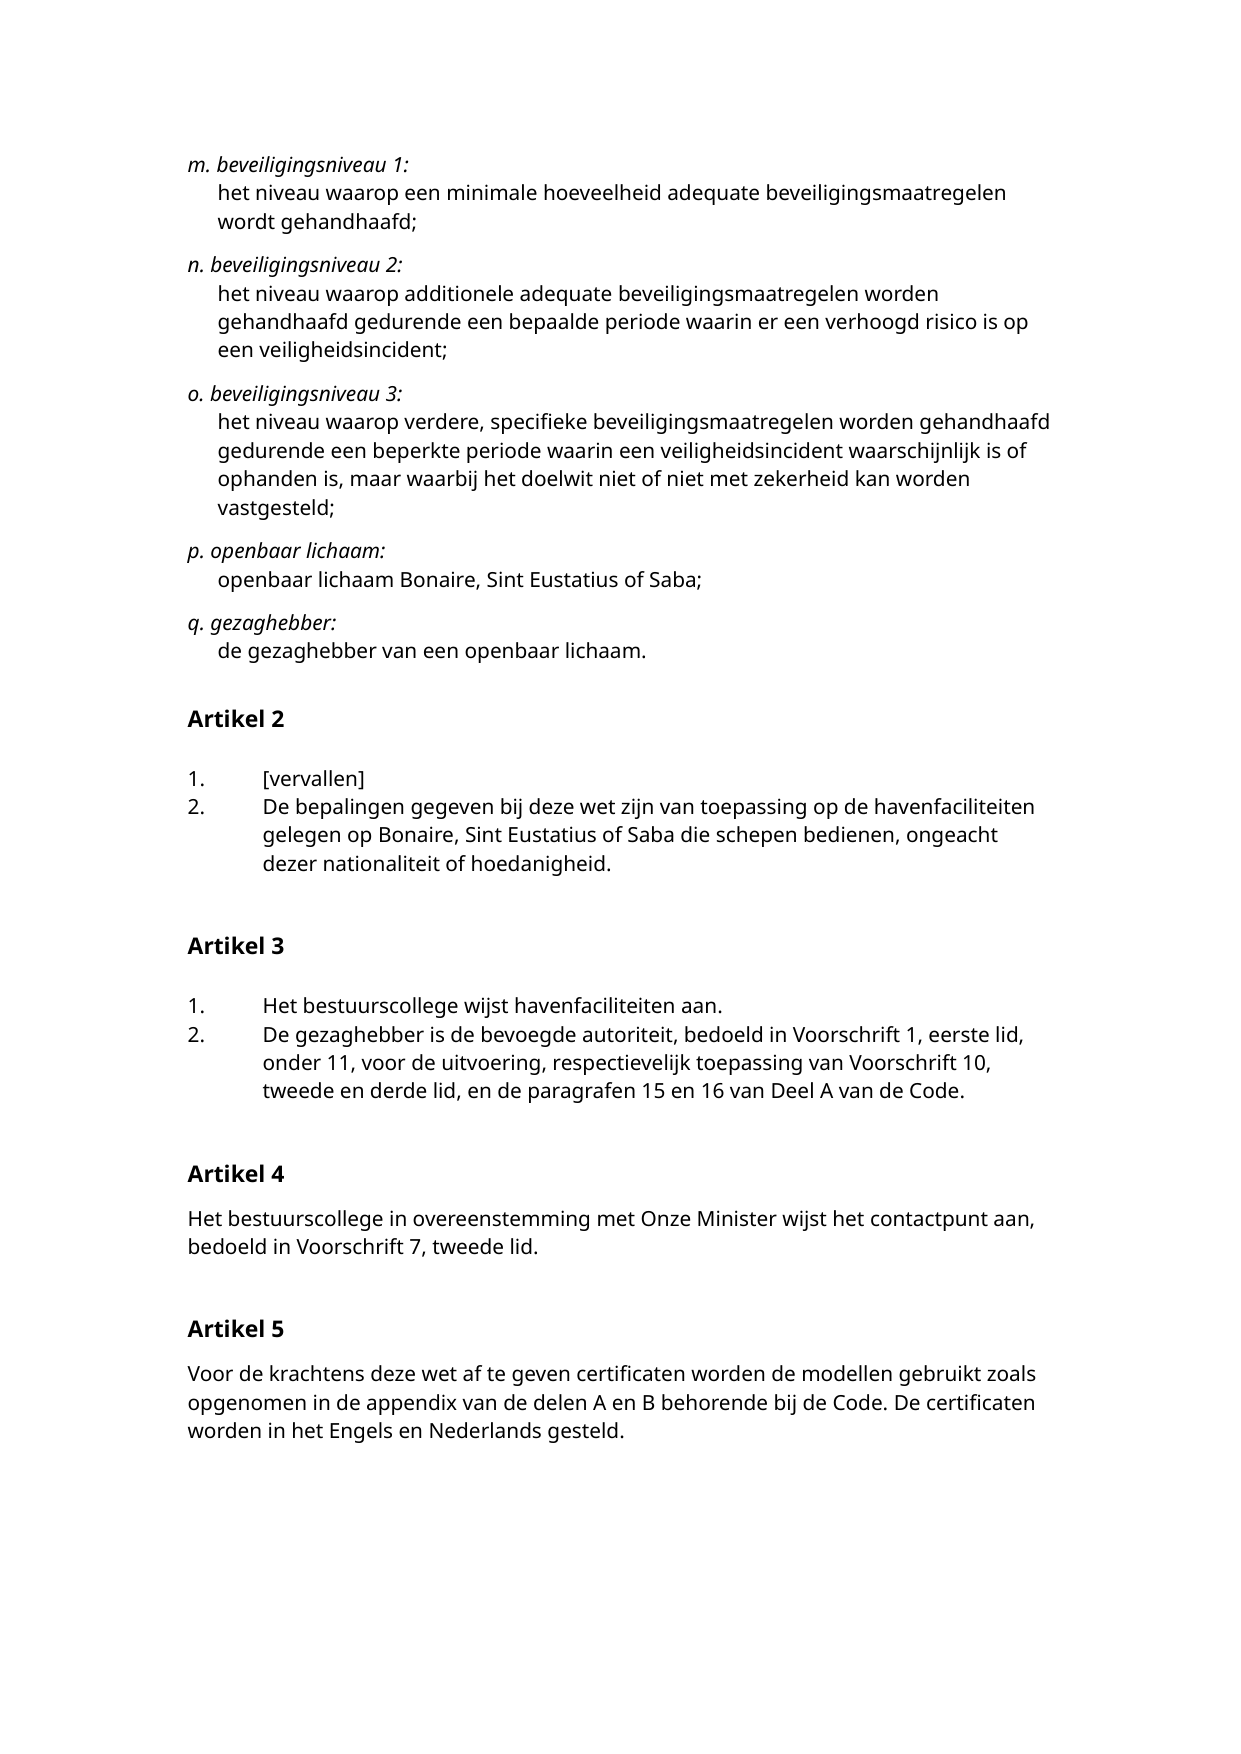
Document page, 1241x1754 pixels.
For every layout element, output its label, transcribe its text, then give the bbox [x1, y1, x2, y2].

subtitle Artikel 5 [187, 1313, 1053, 1344]
text n. beveiligingsniveau 2: [187, 250, 1053, 279]
text p. openbaar lichaam: [187, 536, 1053, 565]
text Het bestuurscollege in overeenstemming met Onze Minister wijst het contactpunt aan, bedoeld in Voorschrift 7, tweede lid. [187, 1204, 1053, 1261]
text o. beveiligingsniveau 3: [187, 379, 1053, 407]
list Het bestuurscollege wijst havenfaciliteiten aan. [187, 991, 1053, 1020]
list De gezaghebber is de bevoegde autoriteit, bedoeld in Voorschrift 1, eerste lid, onder 11, voor de uitvoering, respectievelijk toepassing van Voorschrift 10, tweede en derde lid, en de paragrafen 15 en 16 van Deel A van de Code. [187, 1020, 1053, 1105]
text m. beveiligingsniveau 1: [187, 150, 1053, 178]
subtitle Artikel 3 [187, 930, 1053, 961]
list [vervallen] [187, 764, 1053, 792]
subtitle Artikel 2 [187, 702, 1053, 734]
text het niveau waarop een minimale hoeveelheid adequate beveiligingsmaatregelen wordt gehandhaafd; [217, 178, 1053, 235]
list De bepalingen gegeven bij deze wet zijn van toepassing op de havenfaciliteiten gelegen op Bonaire, Sint Eustatius of Saba die schepen bedienen, ongeacht dezer nationaliteit of hoedanigheid. [187, 792, 1053, 877]
text het niveau waarop verdere, specifieke beveiligingsmaatregelen worden gehandhaafd gedurende een beperkte periode waarin een veiligheidsincident waarschijnlijk is of ophanden is, maar waarbij het doelwit niet of niet met zekerheid kan worden vastgesteld; [217, 407, 1053, 521]
text q. gezaghebber: [187, 608, 1053, 637]
text de gezaghebber van een openbaar lichaam. [217, 637, 1053, 665]
text openbaar lichaam Bonaire, Sint Eustatius of Saba; [217, 565, 1053, 593]
text het niveau waarop additionele adequate beveiligingsmaatregelen worden gehandhaafd gedurende een bepaalde periode waarin er een verhoogd risico is op een veiligheidsincident; [217, 279, 1053, 364]
subtitle Artikel 4 [187, 1157, 1053, 1189]
text Voor de krachtens deze wet af te geven certificaten worden de modellen gebruikt zoals opgenomen in de appendix van de delen A en B behorende bij de Code. De certificaten worden in het Engels en Nederlands gesteld. [187, 1359, 1053, 1445]
